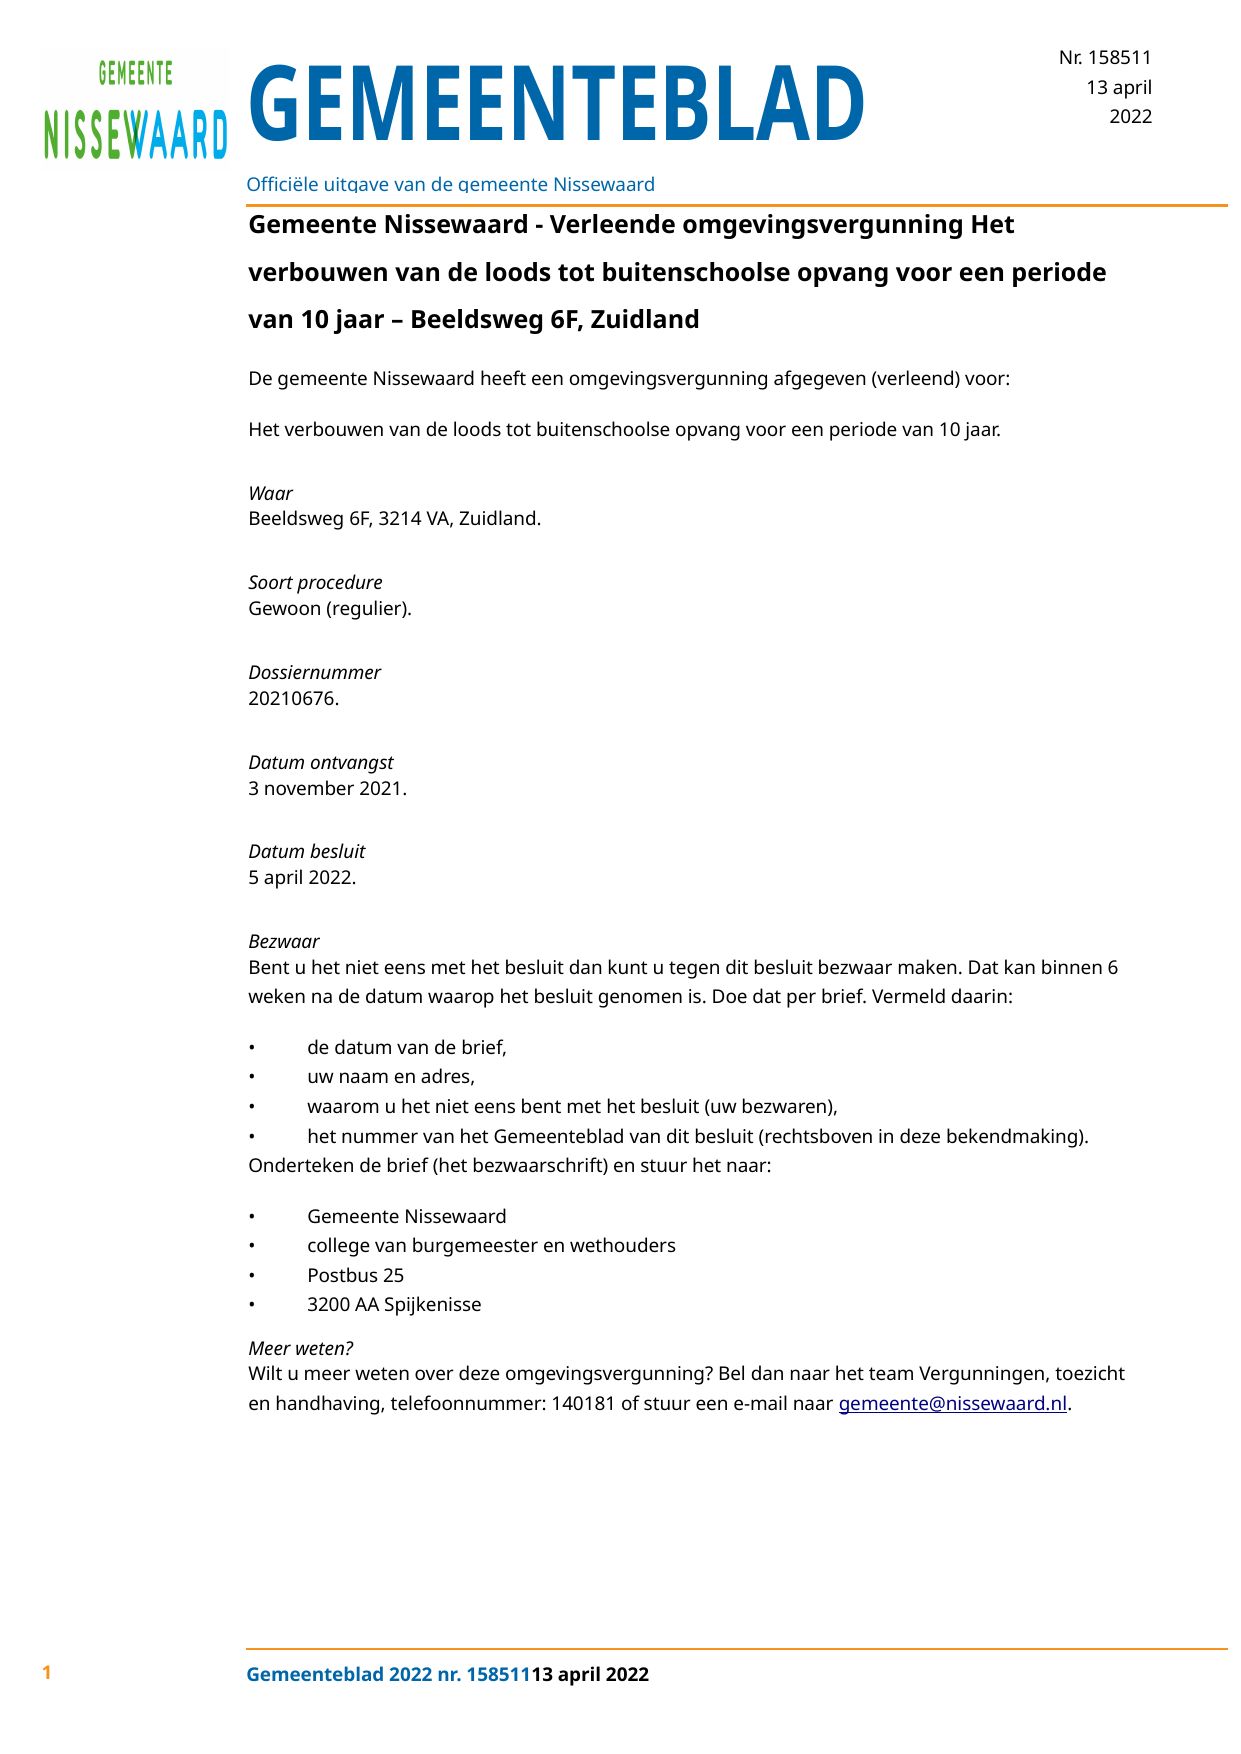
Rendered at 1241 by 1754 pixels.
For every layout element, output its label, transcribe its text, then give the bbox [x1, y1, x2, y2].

text 3 november 2021. [248, 775, 1152, 800]
text Datum ontvangst [248, 749, 1152, 775]
list Gemeente Nissewaard [248, 1203, 1152, 1228]
text Meer weten? [248, 1335, 1152, 1360]
text De gemeente Nissewaard heeft een omgevingsvergunning afgegeven (verleend) voor: [248, 366, 1152, 391]
list 3200 AA Spijkenisse [248, 1292, 1152, 1317]
text Bezwaar [248, 928, 1152, 954]
text Gewoon (regulier). [248, 595, 1152, 621]
text Dossiernummer [248, 659, 1152, 685]
text Onderteken de brief (het bezwaarschrift) en stuur het naar: [248, 1152, 1152, 1178]
list waarom u het niet eens bent met het besluit (uw bezwaren), [248, 1093, 1152, 1119]
text Beeldsweg 6F, 3214 VA, Zuidland. [248, 506, 1152, 531]
text Het verbouwen van de loods tot buitenschoolse opvang voor een periode van 10 jaar. [248, 416, 1152, 442]
list het nummer van het Gemeenteblad van dit besluit (rechtsboven in deze bekendmaking). [248, 1123, 1152, 1148]
list uw naam en adres, [248, 1064, 1152, 1089]
text Bent u het niet eens met het besluit dan kunt u tegen dit besluit bezwaar maken. Dat kan binnen 6 weken na de datum waarop het besluit genomen is. Doe dat per brief. Vermeld daarin: [248, 954, 1152, 1009]
text Soort procedure [248, 569, 1152, 595]
text 20210676. [248, 685, 1152, 711]
text Wilt u meer weten over deze omgevingsvergunning? Bel dan naar het team Vergunningen, toezicht en handhaving, telefoonnummer: 140181 of stuur een e-mail naar gemeente@nissewaard.nl. [248, 1360, 1152, 1416]
list Postbus 25 [248, 1262, 1152, 1288]
list college van burgemeester en wethouders [248, 1232, 1152, 1258]
text Waar [248, 480, 1152, 506]
text Gemeente Nissewaard - Verleende omgevingsvergunning Het verbouwen van de loods tot buitenschoolse opvang voor een periode van 10 jaar – Beeldsweg 6F, Zuidland [248, 207, 1152, 336]
text Datum besluit [248, 839, 1152, 864]
list de datum van de brief, [248, 1034, 1152, 1060]
picture [41, 47, 231, 172]
text 5 april 2022. [248, 864, 1152, 890]
